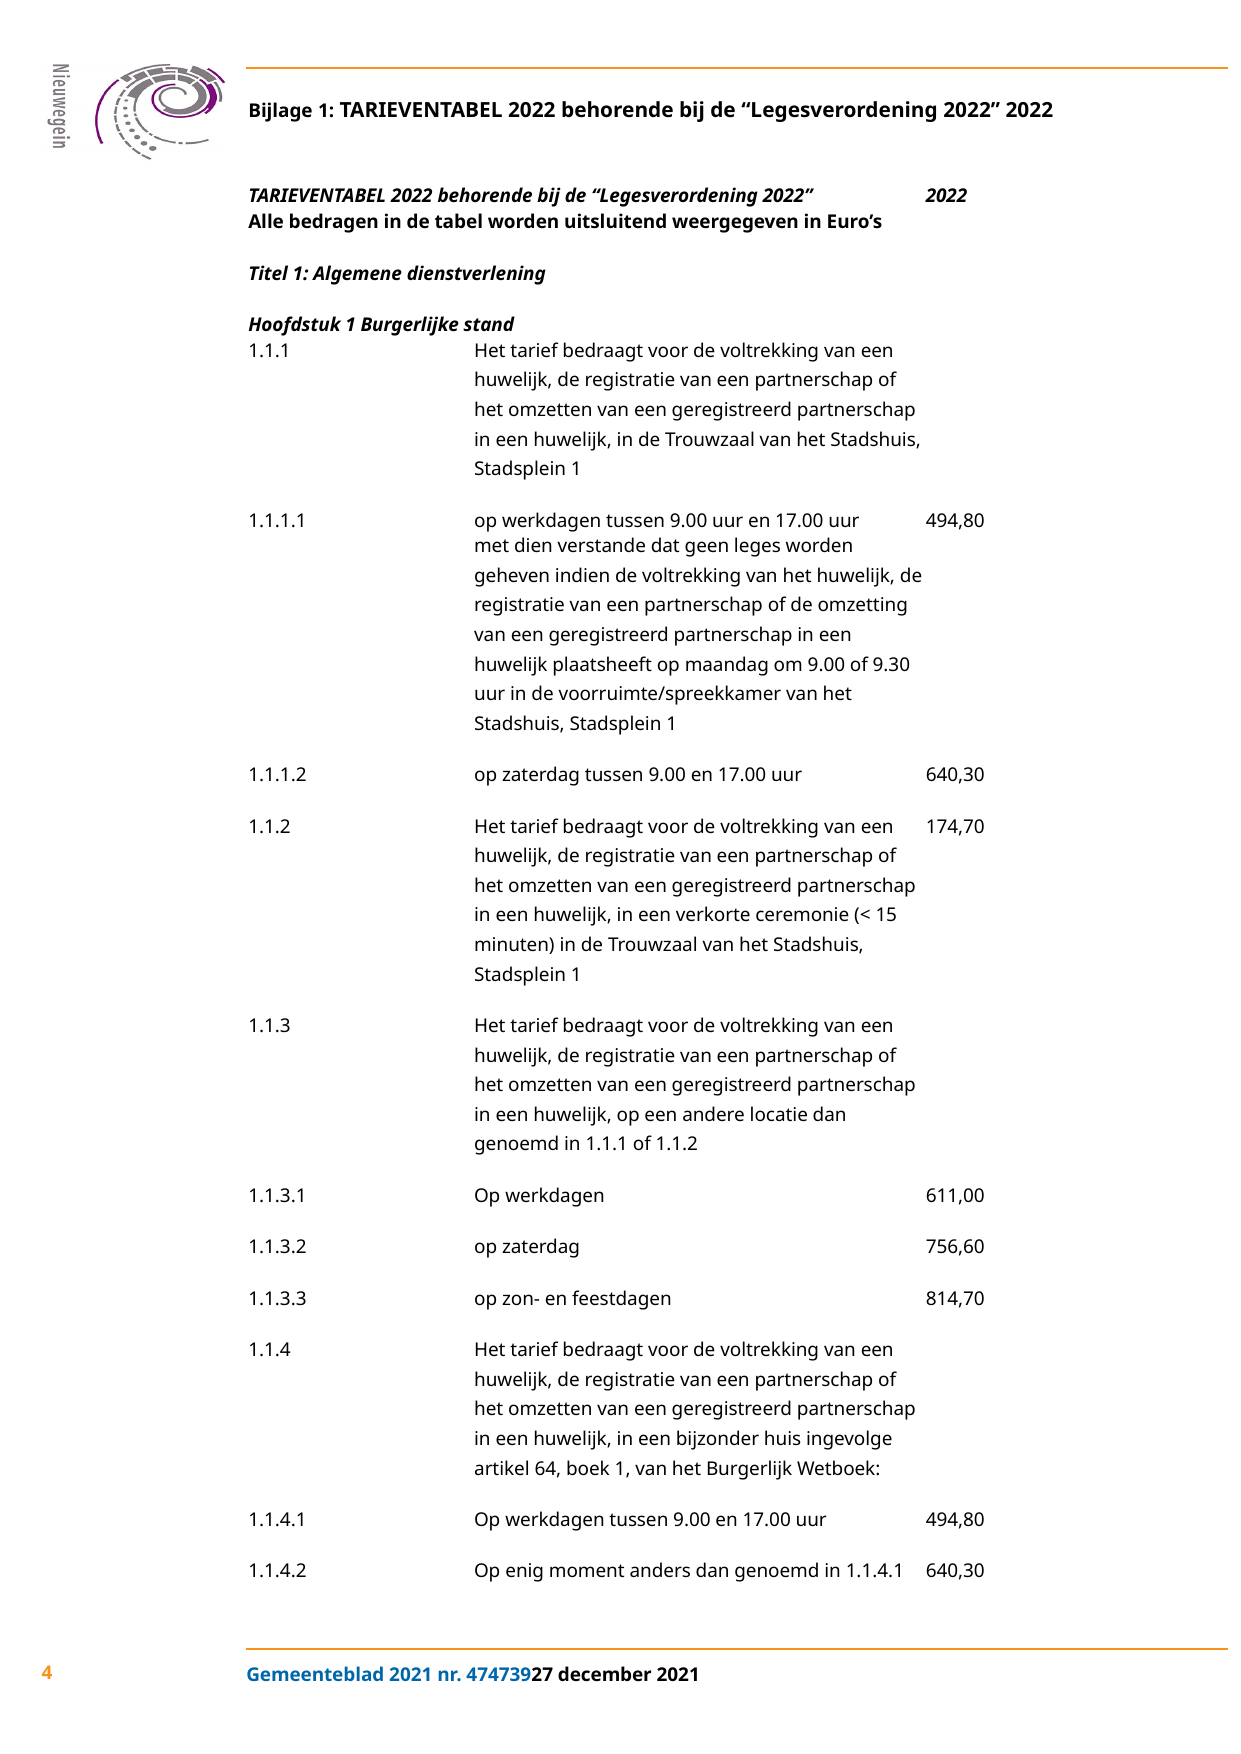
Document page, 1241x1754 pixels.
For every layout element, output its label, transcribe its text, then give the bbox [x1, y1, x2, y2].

table_cell op zaterdag [474, 1234, 926, 1259]
table_cell met dien verstande dat geen leges worden geheven indien de voltrekking van het huwelijk, de registratie van een partnerschap of de omzetting van een geregistreerd partnerschap in een huwelijk plaatsheeft op maandag om 9.00 of 9.30 uur in de voorruimte/spreekkamer van het Stadshuis, Stadsplein 1 [474, 533, 926, 736]
table_cell [926, 1156, 1152, 1182]
table_cell [474, 481, 926, 507]
text Bijlage 1: TARIEVENTABEL 2022 behorende bij de “Legesverordening 2022” 2022 [248, 95, 1152, 123]
table_cell Het tarief bedraagt voor de voltrekking van een huwelijk, de registratie van een partnerschap of het omzetten van een geregistreerd partnerschap in een huwelijk, in een bijzonder huis ingevolge artikel 64, boek 1, van het Burgerlijk Wetboek: [474, 1336, 926, 1481]
table_cell 640,30 [926, 761, 1152, 787]
table_cell 494,80 [926, 507, 1152, 532]
table_cell [248, 1311, 474, 1336]
table_cell [248, 286, 1152, 311]
table_cell [926, 1584, 1152, 1609]
table_cell Op werkdagen tussen 9.00 en 17.00 uur [474, 1506, 926, 1532]
table_cell [248, 1481, 474, 1506]
table_cell [248, 1259, 474, 1285]
table_cell [474, 787, 926, 813]
table_cell [926, 533, 1152, 736]
table_cell [474, 1156, 926, 1182]
table_cell [926, 1311, 1152, 1336]
table_cell [474, 1311, 926, 1336]
table_cell Het tarief bedraagt voor de voltrekking van een huwelijk, de registratie van een partnerschap of het omzetten van een geregistreerd partnerschap in een huwelijk, in de Trouwzaal van het Stadshuis, Stadsplein 1 [474, 337, 926, 481]
table_cell [248, 1208, 474, 1233]
table_cell [926, 1208, 1152, 1233]
table_cell [248, 987, 474, 1012]
table_cell [926, 787, 1152, 813]
table_cell [248, 787, 474, 813]
table_cell [926, 337, 1152, 481]
table_cell 1.1.3.3 [248, 1285, 474, 1311]
table_cell [248, 1584, 474, 1609]
table_cell 756,60 [926, 1234, 1152, 1259]
table_cell 1.1.3.1 [248, 1182, 474, 1208]
table_cell [926, 1012, 1152, 1156]
table_cell [926, 260, 1152, 286]
table_cell 1.1.1.1 [248, 507, 474, 532]
table_cell Het tarief bedraagt voor de voltrekking van een huwelijk, de registratie van een partnerschap of het omzetten van een geregistreerd partnerschap in een huwelijk, op een andere locatie dan genoemd in 1.1.1 of 1.1.2 [474, 1012, 926, 1156]
table_cell Op werkdagen [474, 1182, 926, 1208]
table_cell [926, 1336, 1152, 1481]
table_cell 640,30 [926, 1558, 1152, 1583]
table_cell 1.1.4.2 [248, 1558, 474, 1583]
table_cell Titel 1: Algemene dienstverlening [248, 260, 926, 286]
table_cell op werkdagen tussen 9.00 uur en 17.00 uur [474, 507, 926, 532]
table_cell [926, 481, 1152, 507]
picture [41, 47, 231, 172]
table_cell [248, 481, 474, 507]
table_cell [474, 736, 926, 761]
table_header TARIEVENTABEL 2022 behorende bij de “Legesverordening 2022” [248, 183, 926, 208]
table_cell 1.1.2 [248, 813, 474, 987]
table_cell [926, 987, 1152, 1012]
table_cell op zon- en feestdagen [474, 1285, 926, 1311]
table_cell Hoofdstuk 1 Burgerlijke stand [248, 311, 926, 337]
table_cell 611,00 [926, 1182, 1152, 1208]
table_cell [474, 1259, 926, 1285]
table_cell [248, 736, 474, 761]
table_cell [926, 311, 1152, 337]
table_cell [474, 1481, 926, 1506]
table_cell [926, 1481, 1152, 1506]
table_cell 1.1.3 [248, 1012, 474, 1156]
table_cell 174,70 [926, 813, 1152, 987]
table_cell [926, 208, 1152, 234]
table_cell [926, 1259, 1152, 1285]
table_cell [926, 1532, 1152, 1558]
table_cell [474, 1532, 926, 1558]
table_cell 1.1.1 [248, 337, 474, 481]
table_cell [926, 736, 1152, 761]
table_cell 1.1.4 [248, 1336, 474, 1481]
table_cell 494,80 [926, 1506, 1152, 1532]
table_cell Op enig moment anders dan genoemd in 1.1.4.1 [474, 1558, 926, 1583]
table_cell [474, 987, 926, 1012]
table_cell [248, 1532, 474, 1558]
table_cell [248, 234, 1152, 260]
table_cell 1.1.1.2 [248, 761, 474, 787]
table_cell 1.1.3.2 [248, 1234, 474, 1259]
table_cell 1.1.4.1 [248, 1506, 474, 1532]
table_header 2022 [926, 183, 1152, 208]
table_cell [474, 1584, 926, 1609]
table_cell 814,70 [926, 1285, 1152, 1311]
table_cell Het tarief bedraagt voor de voltrekking van een huwelijk, de registratie van een partnerschap of het omzetten van een geregistreerd partnerschap in een huwelijk, in een verkorte ceremonie (< 15 minuten) in de Trouwzaal van het Stadshuis, Stadsplein 1 [474, 813, 926, 987]
table_cell op zaterdag tussen 9.00 en 17.00 uur [474, 761, 926, 787]
table_cell [248, 533, 474, 736]
table_cell [248, 1156, 474, 1182]
table_cell [474, 1208, 926, 1233]
table_cell Alle bedragen in de tabel worden uitsluitend weergegeven in Euro’s [248, 208, 926, 234]
